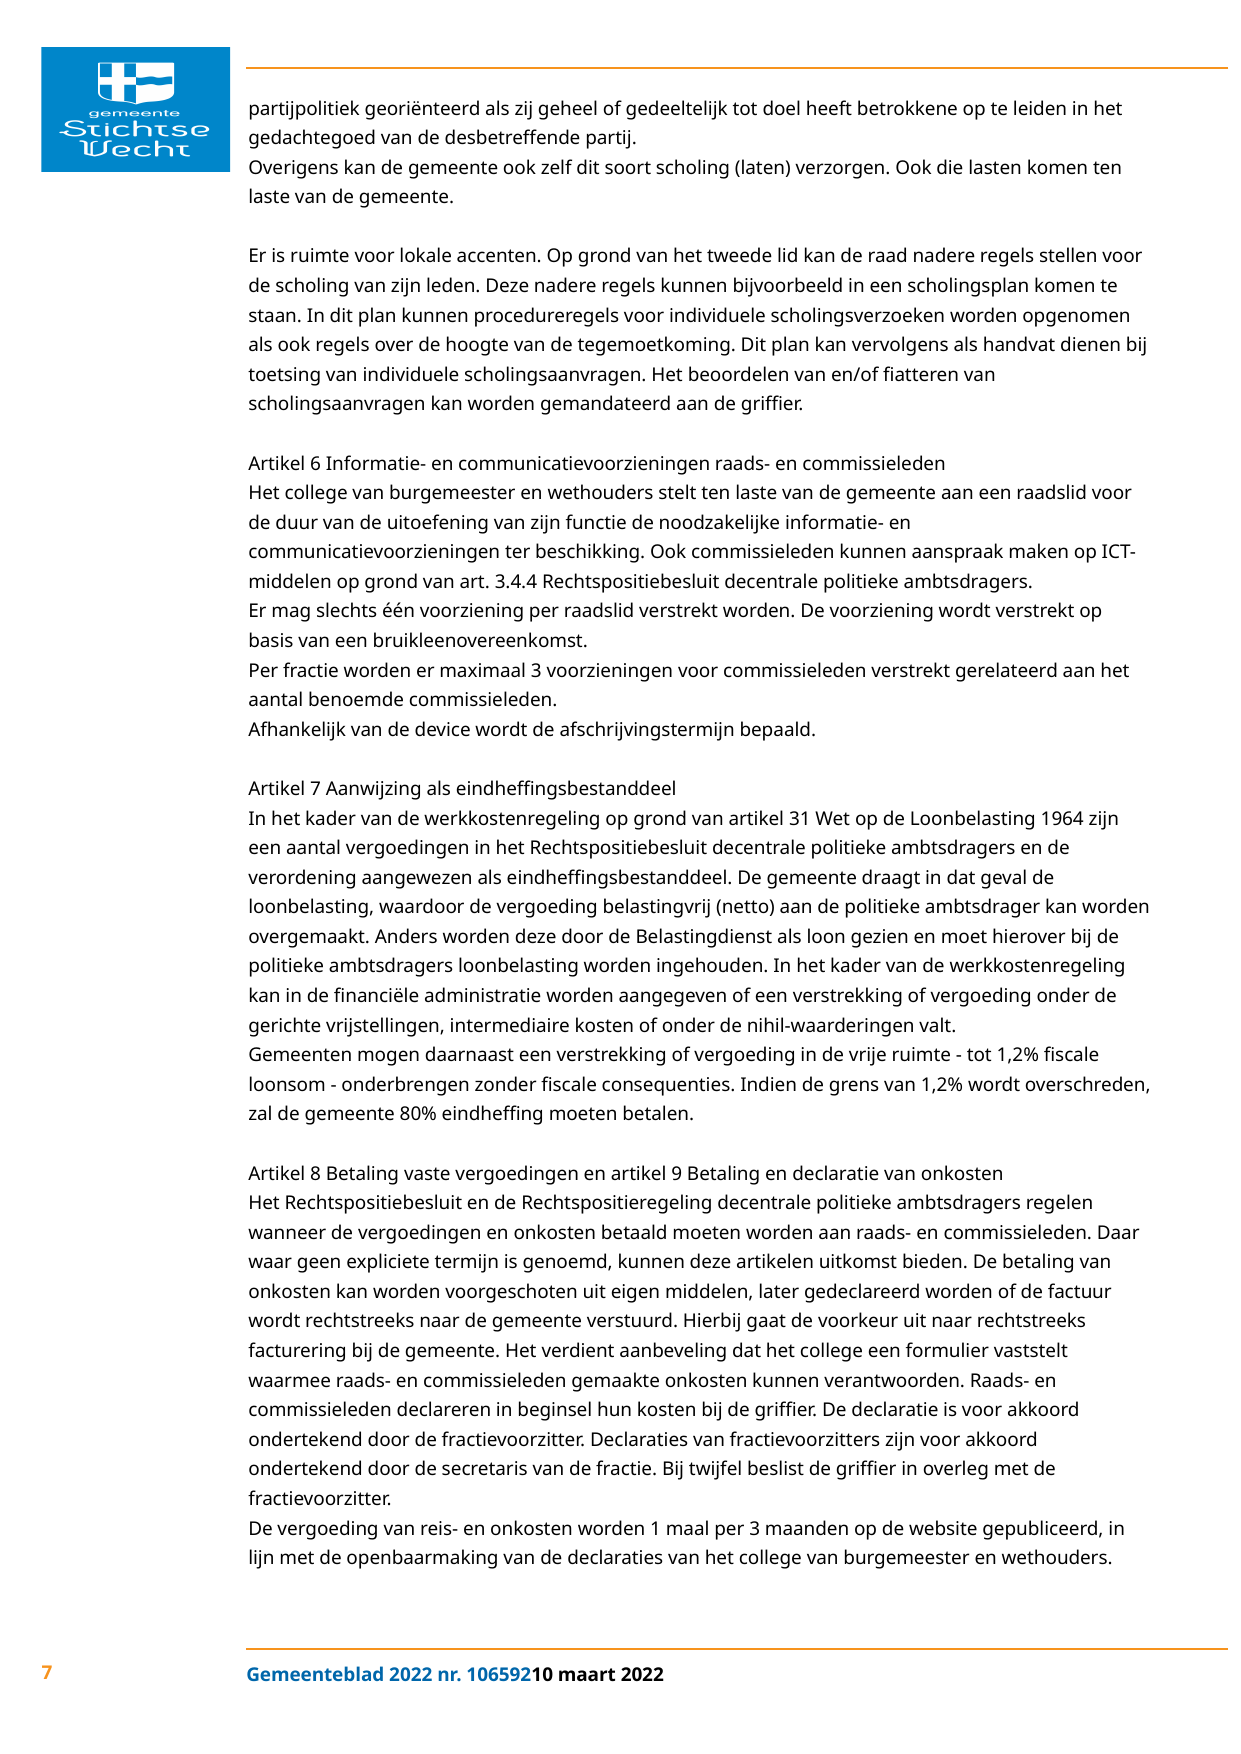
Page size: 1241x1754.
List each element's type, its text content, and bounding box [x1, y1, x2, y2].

text Gemeenten mogen daarnaast een verstrekking of vergoeding in de vrije ruimte - tot 1,2% fiscale loonsom - onderbrengen zonder fiscale consequenties. Indien de grens van 1,2% wordt overschreden, zal de gemeente 80% eindheffing moeten betalen. [248, 1041, 1152, 1126]
text De vergoeding van reis- en onkosten worden 1 maal per 3 maanden op de website gepubliceerd, in lijn met de openbaarmaking van de declaraties van het college van burgemeester en wethouders. [248, 1515, 1152, 1570]
text Per fractie worden er maximaal 3 voorzieningen voor commissieleden verstrekt gerelateerd aan het aantal benoemde commissieleden. [248, 657, 1152, 712]
text Artikel 6 Informatie- en communicatievoorzieningen raads- en commissieleden [248, 450, 1152, 476]
text partijpolitiek georiënteerd als zij geheel of gedeeltelijk tot doel heeft betrokkene op te leiden in het gedachtegoed van de desbetreffende partij. [248, 95, 1152, 150]
text Artikel 8 Betaling vaste vergoedingen en artikel 9 Betaling en declaratie van onkosten [248, 1160, 1152, 1186]
picture [137, 63, 174, 103]
text Overigens kan de gemeente ook zelf dit soort scholing (laten) verzorgen. Ook die lasten komen ten laste van de gemeente. [248, 154, 1152, 209]
text Er mag slechts één voorziening per raadslid verstrekt worden. De voorziening wordt verstrekt op basis van een bruikleenovereenkomst. [248, 598, 1152, 653]
text Artikel 7 Aanwijzing als eindheffingsbestanddeel [248, 775, 1152, 801]
text Het Rechtspositiebesluit en de Rechtspositieregeling decentrale politieke ambtsdragers regelen wanneer de vergoedingen en onkosten betaald moeten worden aan raads- en commissieleden. Daar waar geen expliciete termijn is genoemd, kunnen deze artikelen uitkomst bieden. De betaling van onkosten kan worden voorgeschoten uit eigen middelen, later gedeclareerd worden of de factuur wordt rechtstreeks naar de gemeente verstuurd. Hierbij gaat de voorkeur uit naar rechtstreeks facturering bij de gemeente. Het verdient aanbeveling dat het college een formulier vaststelt waarmee raads- en commissieleden gemaakte onkosten kunnen verantwoorden. Raads- en commissieleden declareren in beginsel hun kosten bij de griffier. De declaratie is voor akkoord ondertekend door de fractievoorzitter. Declaraties van fractievoorzitters zijn voor akkoord ondertekend door de secretaris van de fractie. Bij twijfel beslist de griffier in overleg met de fractievoorzitter. [248, 1189, 1152, 1511]
text In het kader van de werkkostenregeling op grond van artikel 31 Wet op de Loonbelasting 1964 zijn een aantal vergoedingen in het Rechtspositiebesluit decentrale politieke ambtsdragers en de verordening aangewezen als eindheffingsbestanddeel. De gemeente draagt in dat geval de loonbelasting, waardoor de vergoeding belastingvrij (netto) aan de politieke ambtsdrager kan worden overgemaakt. Anders worden deze door de Belastingdienst als loon gezien en moet hierover bij de politieke ambtsdragers loonbelasting worden ingehouden. In het kader van de werkkostenregeling kan in de financiële administratie worden aangegeven of een verstrekking of vergoeding onder de gerichte vrijstellingen, intermediaire kosten of onder de nihil-waarderingen valt. [248, 805, 1152, 1038]
text Het college van burgemeester en wethouders stelt ten laste van de gemeente aan een raadslid voor de duur van de uitoefening van zijn functie de noodzakelijke informatie- en communicatievoorzieningen ter beschikking. Ook commissieleden kunnen aanspraak maken op ICT-middelen op grond van art. 3.4.4 Rechtspositiebesluit decentrale politieke ambtsdragers. [248, 479, 1152, 594]
text Er is ruimte voor lokale accenten. Op grond van het tweede lid kan de raad nadere regels stellen voor de scholing van zijn leden. Deze nadere regels kunnen bijvoorbeeld in een scholingsplan komen te staan. In dit plan kunnen procedureregels voor individuele scholingsverzoeken worden opgenomen als ook regels over de hoogte van de tegemoetkoming. Dit plan kan vervolgens als handvat dienen bij toetsing van individuele scholingsaanvragen. Het beoordelen van en/of fiatteren van scholingsaanvragen kan worden gemandateerd aan de griffier. [248, 243, 1152, 416]
text Afhankelijk van de device wordt de afschrijvingstermijn bepaald. [248, 716, 1152, 742]
picture [99, 63, 135, 101]
